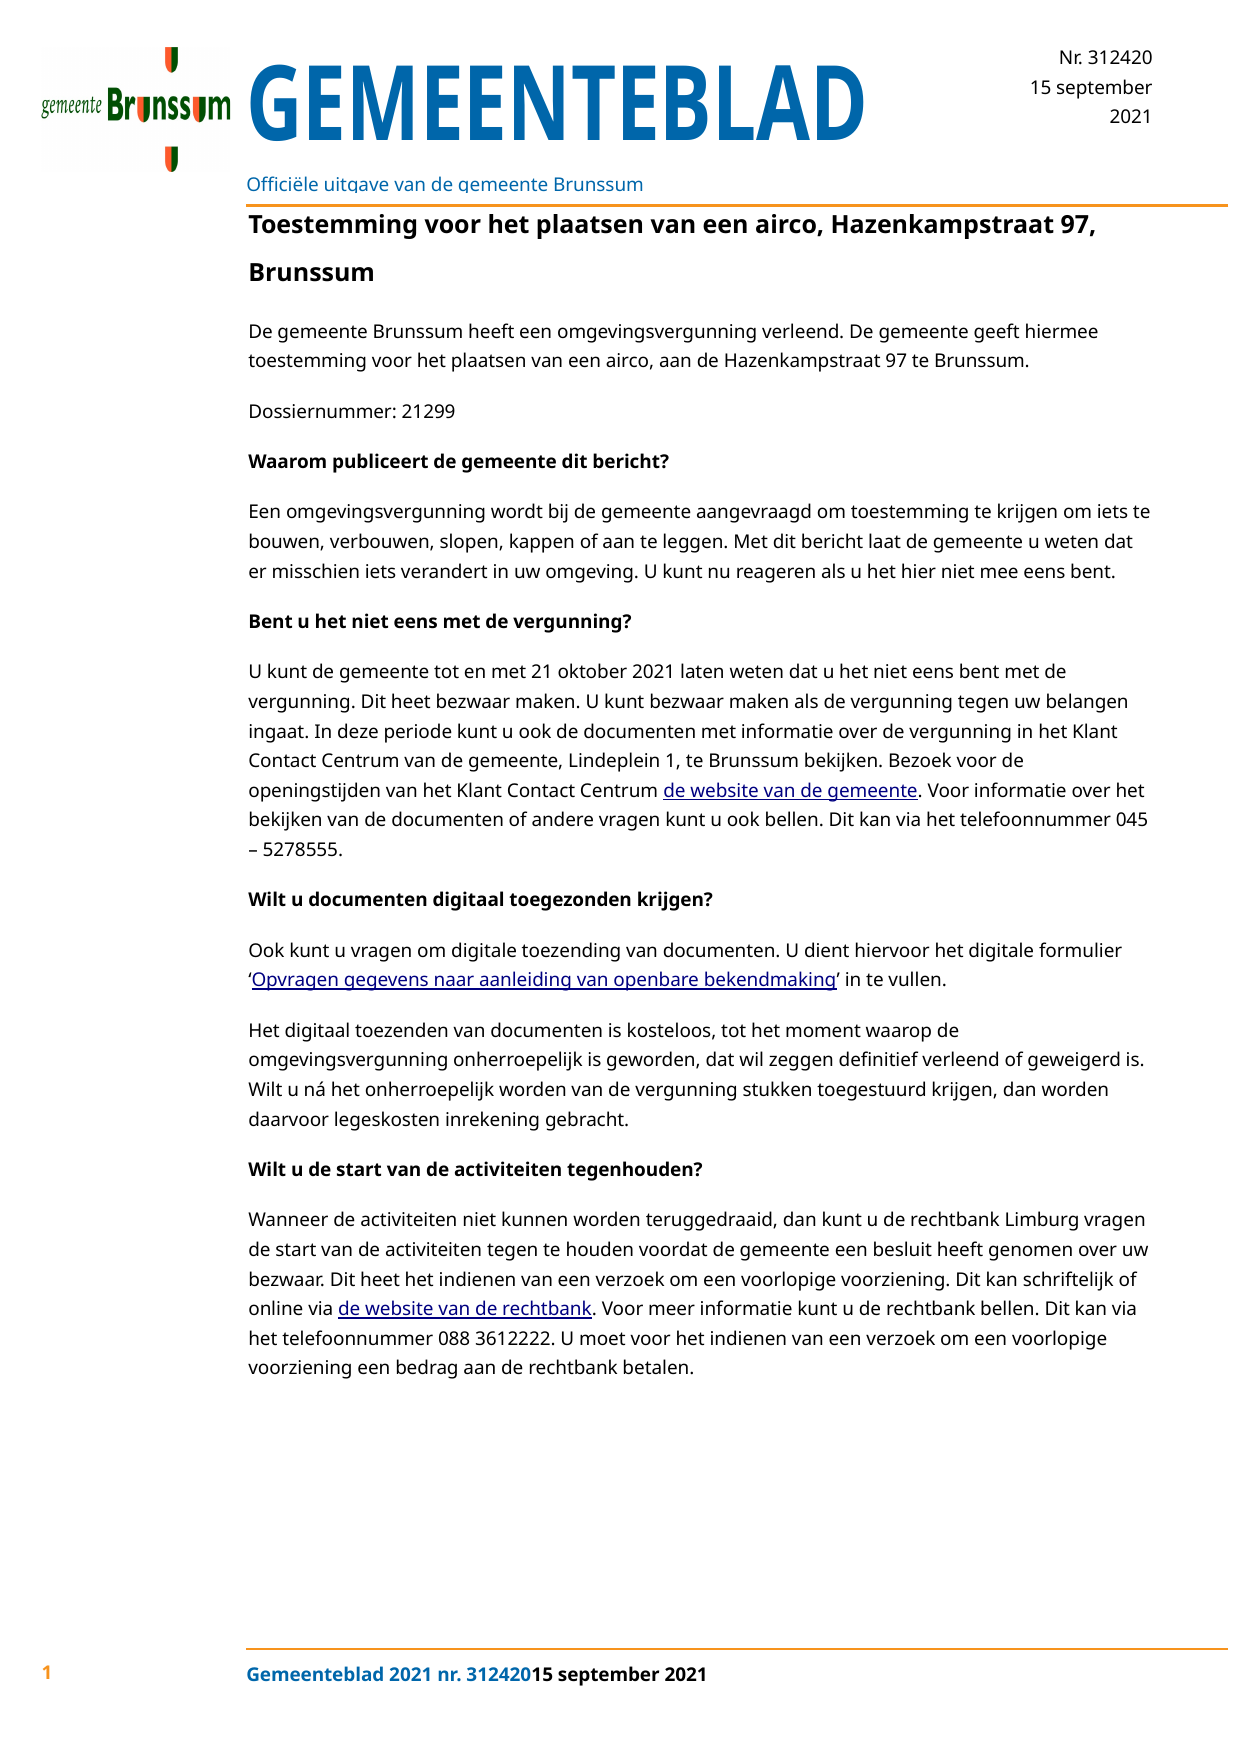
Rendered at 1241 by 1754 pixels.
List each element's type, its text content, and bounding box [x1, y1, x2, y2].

text Bent u het niet eens met de vergunning? [248, 608, 1152, 634]
text Een omgevingsvergunning wordt bij de gemeente aangevraagd om toestemming te krijgen om iets te bouwen, verbouwen, slopen, kappen of aan te leggen. Met dit bericht laat de gemeente u weten dat er misschien iets verandert in uw omgeving. U kunt nu reageren als u het hier niet mee eens bent. [248, 499, 1152, 584]
text Wilt u de start van de activiteiten tegenhouden? [248, 1156, 1152, 1182]
text Waarom publiceert de gemeente dit bericht? [248, 448, 1152, 474]
text De gemeente Brunssum heeft een omgevingsvergunning verleend. De gemeente geeft hiermee toestemming voor het plaatsen van een airco, aan de Hazenkampstraat 97 te Brunssum. [248, 318, 1152, 373]
text Het digitaal toezenden van documenten is kosteloos, tot het moment waarop de omgevingsvergunning onherroepelijk is geworden, dat wil zeggen definitief verleend of geweigerd is. Wilt u ná het onherroepelijk worden van de vergunning stukken toegestuurd krijgen, dan worden daarvoor legeskosten inrekening gebracht. [248, 1017, 1152, 1132]
text Wanneer de activiteiten niet kunnen worden teruggedraaid, dan kunt u de rechtbank Limburg vragen de start van de activiteiten tegen te houden voordat de gemeente een besluit heeft genomen over uw bezwaar. Dit heet het indienen van een verzoek om een voorlopige voorziening. Dit kan schriftelijk of online via de website van de rechtbank. Voor meer informatie kunt u de rechtbank bellen. Dit kan via het telefoonnummer 088 3612222. U moet voor het indienen van een verzoek om een voorlopige voorziening een bedrag aan de rechtbank betalen. [248, 1207, 1152, 1380]
text Ook kunt u vragen om digitale toezending van documenten. U dient hiervoor het digitale formulier ‘Opvragen gegevens naar aanleiding van openbare bekendmaking’ in te vullen. [248, 937, 1152, 992]
text Wilt u documenten digitaal toegezonden krijgen? [248, 887, 1152, 912]
text Dossiernummer: 21299 [248, 398, 1152, 424]
text Toestemming voor het plaatsen van een airco, Hazenkampstraat 97, Brunssum [248, 207, 1152, 288]
text U kunt de gemeente tot en met 21 oktober 2021 laten weten dat u het niet eens bent met de vergunning. Dit heet bezwaar maken. U kunt bezwaar maken als de vergunning tegen uw belangen ingaat. In deze periode kunt u ook de documenten met informatie over de vergunning in het Klant Contact Centrum van de gemeente, Lindeplein 1, te Brunssum bekijken. Bezoek voor de openingstijden van het Klant Contact Centrum de website van de gemeente. Voor informatie over het bekijken van de documenten of andere vragen kunt u ook bellen. Dit kan via het telefoonnummer 045 – 5278555. [248, 659, 1152, 862]
picture [41, 47, 231, 172]
